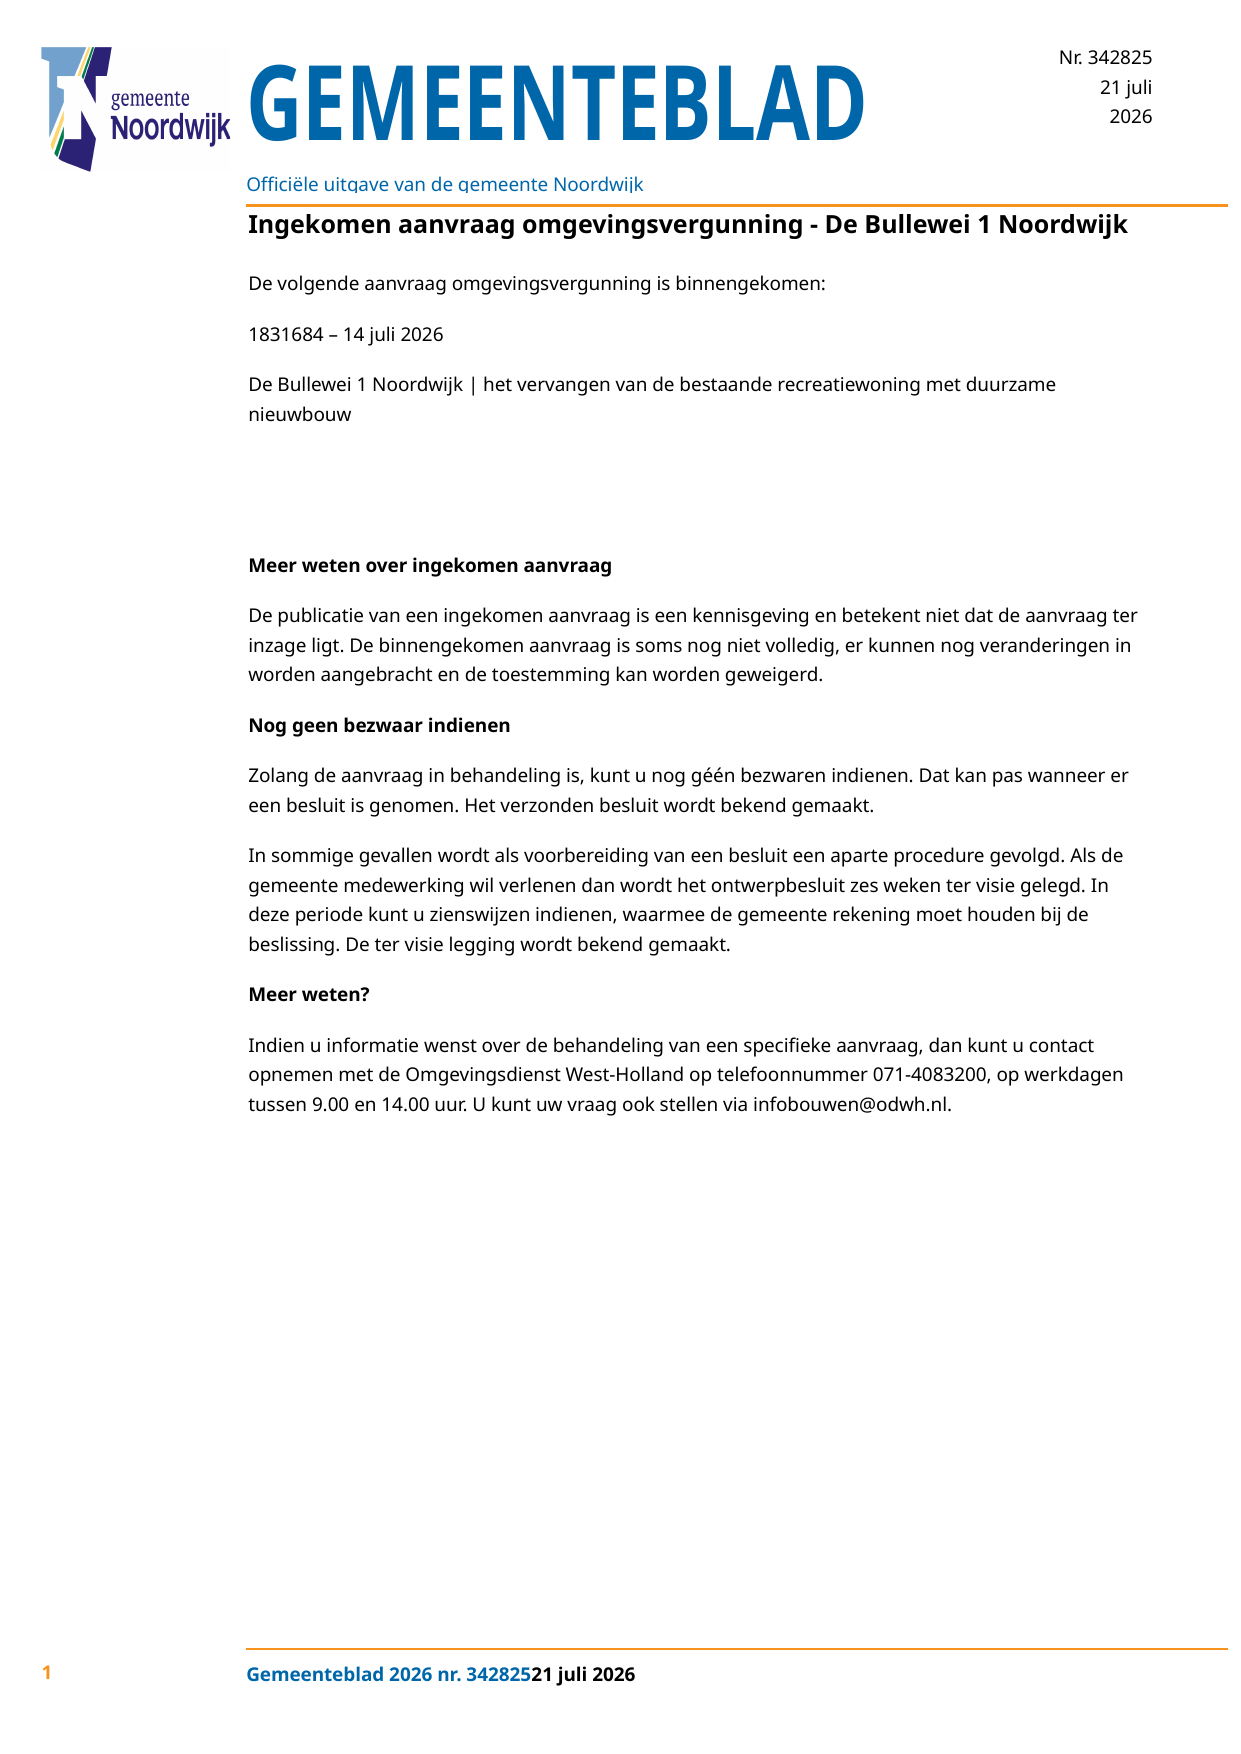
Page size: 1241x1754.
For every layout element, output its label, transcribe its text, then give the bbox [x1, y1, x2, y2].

text Meer weten? [248, 982, 1152, 1007]
text De Bullewei 1 Noordwijk | het vervangen van de bestaande recreatiewoning met duurzame nieuwbouw [248, 371, 1152, 426]
text Meer weten over ingekomen aanvraag [248, 552, 1152, 578]
text In sommige gevallen wordt als voorbereiding van een besluit een aparte procedure gevolgd. Als de gemeente medewerking wil verlenen dan wordt het ontwerpbesluit zes weken ter visie gelegd. In deze periode kunt u zienswijzen indienen, waarmee de gemeente rekening moet houden bij de beslissing. De ter visie legging wordt bekend gemaakt. [248, 842, 1152, 957]
text De volgende aanvraag omgevingsvergunning is binnengekomen: [248, 270, 1152, 296]
text De publicatie van een ingekomen aanvraag is een kennisgeving en betekent niet dat de aanvraag ter inzage ligt. De binnengekomen aanvraag is soms nog niet volledig, er kunnen nog veranderingen in worden aangebracht en de toestemming kan worden geweigerd. [248, 602, 1152, 687]
text Nog geen bezwaar indienen [248, 712, 1152, 738]
text Zolang de aanvraag in behandeling is, kunt u nog géén bezwaren indienen. Dat kan pas wanneer er een besluit is genomen. Het verzonden besluit wordt bekend gemaakt. [248, 762, 1152, 818]
text Indien u informatie wenst over de behandeling van een specifieke aanvraag, dan kunt u contact opnemen met de Omgevingsdienst West-Holland op telefoonnummer 071-4083200, op werkdagen tussen 9.00 en 14.00 uur. U kunt uw vraag ook stellen via infobouwen@odwh.nl. [248, 1032, 1152, 1117]
text Ingekomen aanvraag omgevingsvergunning - De Bullewei 1 Noordwijk [248, 207, 1152, 241]
picture [41, 47, 231, 172]
text 1831684 – 14 juli 2026 [248, 321, 1152, 346]
